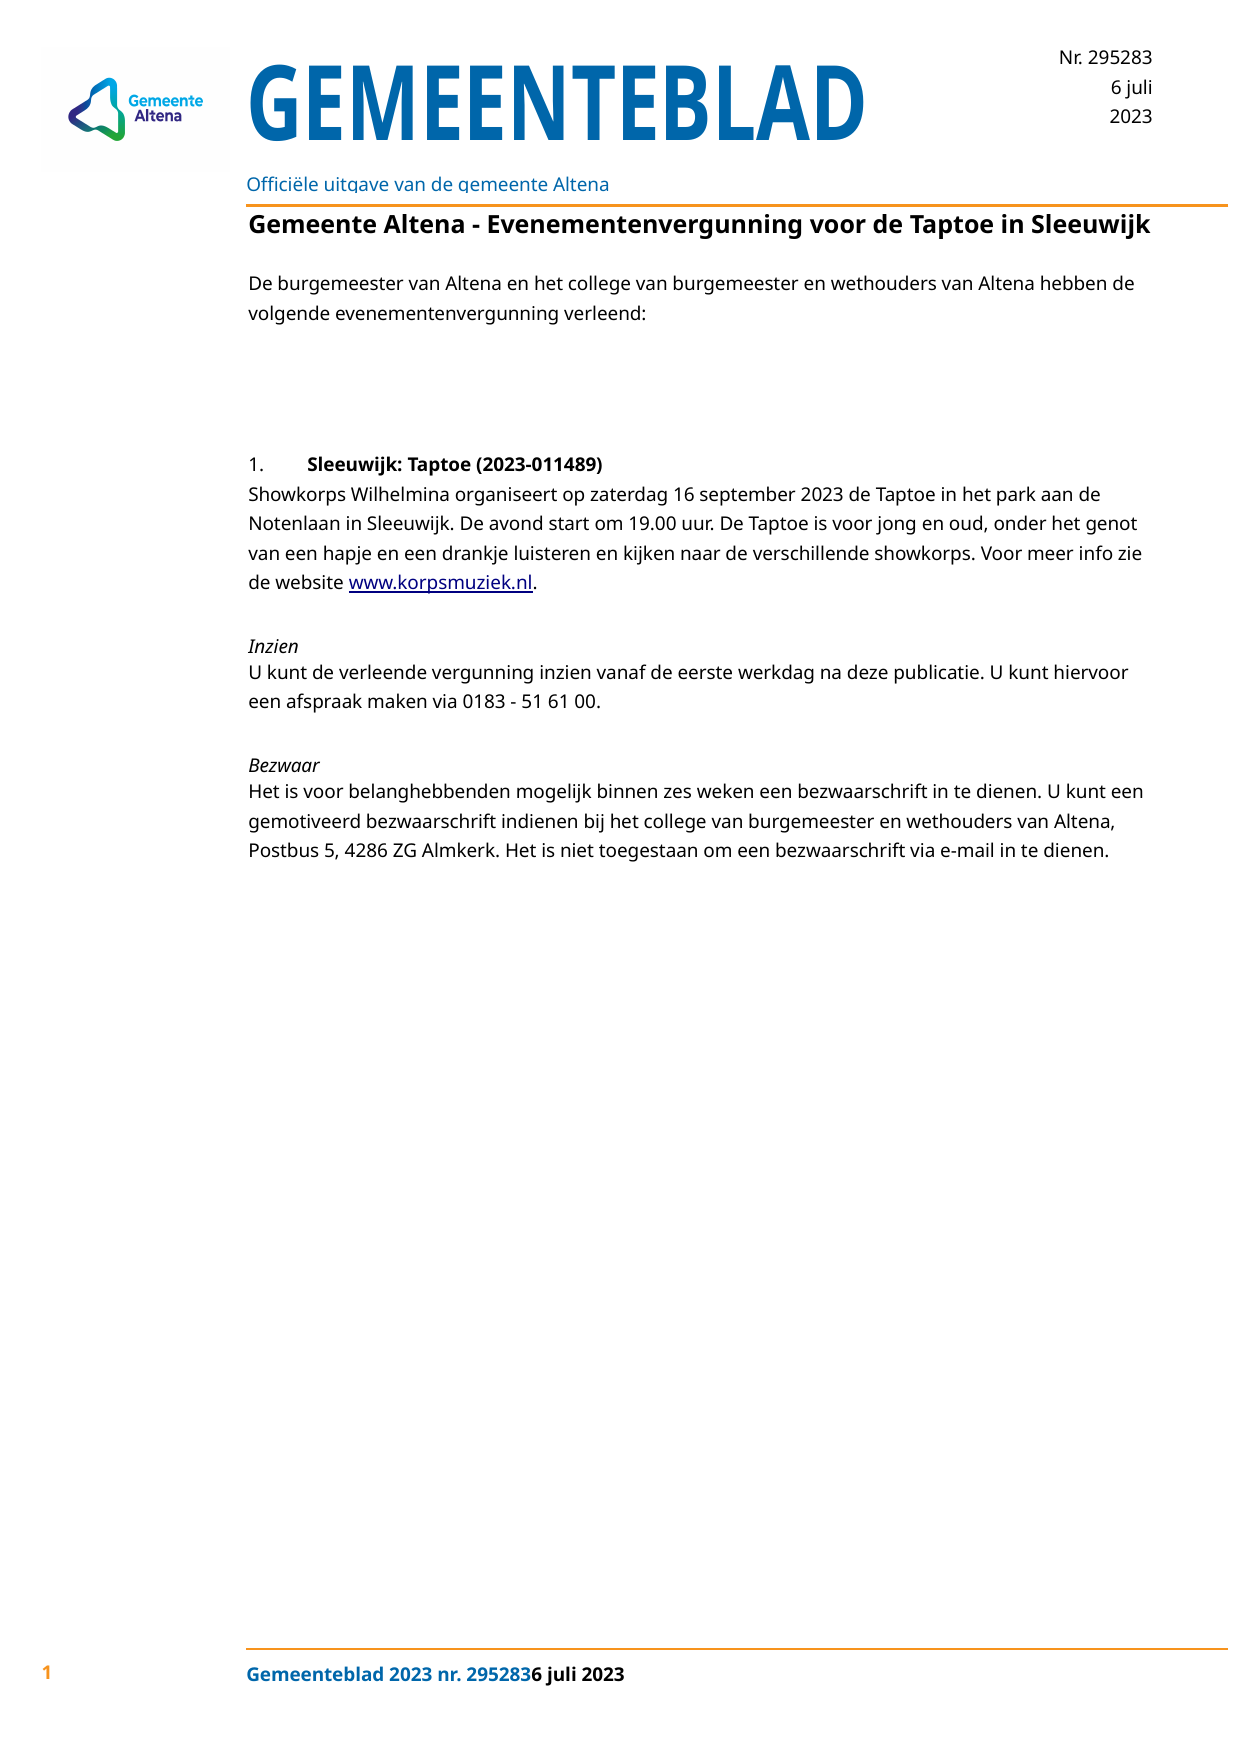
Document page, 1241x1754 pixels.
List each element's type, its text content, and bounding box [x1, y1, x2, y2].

text U kunt de verleende vergunning inzien vanaf de eerste werkdag na deze publicatie. U kunt hiervoor een afspraak maken via 0183 - 51 61 00. [248, 659, 1152, 714]
list Sleeuwijk: Taptoe (2023-011489) [248, 451, 1152, 477]
text Bezwaar [248, 753, 1152, 778]
picture [41, 47, 231, 172]
text Showkorps Wilhelmina organiseert op zaterdag 16 september 2023 de Taptoe in het park aan de Notenlaan in Sleeuwijk. De avond start om 19.00 uur. De Taptoe is voor jong en oud, onder het genot van een hapje en een drankje luisteren en kijken naar de verschillende showkorps. Voor meer info zie de website www.korpsmuziek.nl. [248, 481, 1152, 595]
text Inzien [248, 633, 1152, 659]
text Het is voor belanghebbenden mogelijk binnen zes weken een bezwaarschrift in te dienen. U kunt een gemotiveerd bezwaarschrift indienen bij het college van burgemeester en wethouders van Altena, Postbus 5, 4286 ZG Almkerk. Het is niet toegestaan om een bezwaarschrift via e-mail in te dienen. [248, 778, 1152, 863]
text Gemeente Altena - Evenementenvergunning voor de Taptoe in Sleeuwijk [248, 207, 1152, 241]
text De burgemeester van Altena en het college van burgemeester en wethouders van Altena hebben de volgende evenementenvergunning verleend: [248, 270, 1152, 326]
